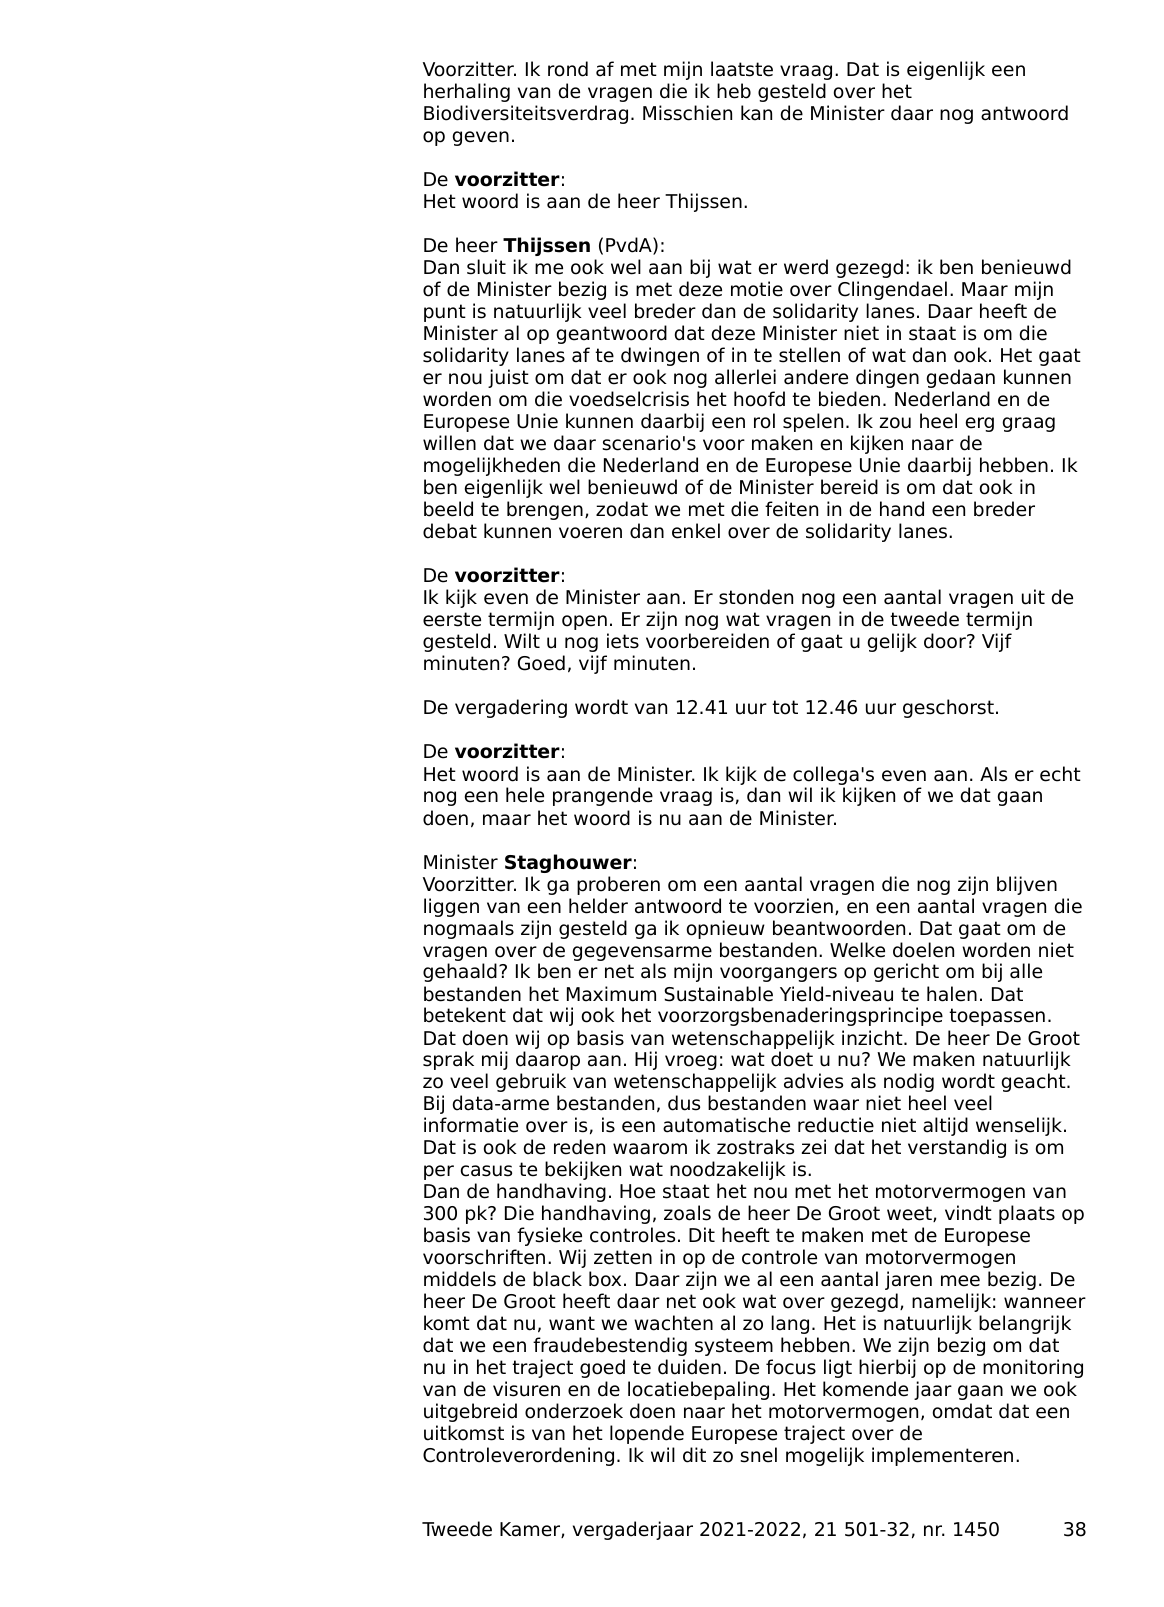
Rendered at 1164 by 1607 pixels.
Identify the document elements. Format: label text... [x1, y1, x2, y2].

text De heer Thijssen (PvdA): [422, 235, 1087, 257]
text Voorzitter. Ik rond af met mijn laatste vraag. Dat is eigenlijk een herhaling van de vragen die ik heb gesteld over het Biodiversiteitsverdrag. Misschien kan de Minister daar nog antwoord op geven. [422, 59, 1087, 147]
text Dan sluit ik me ook wel aan bij wat er werd gezegd: ik ben benieuwd of de Minister bezig is met deze motie over Clingendael. Maar mijn punt is natuurlijk veel breder dan de solidarity lanes. Daar heeft de Minister al op geantwoord dat deze Minister niet in staat is om die solidarity lanes af te dwingen of in te stellen of wat dan ook. Het gaat er nou juist om dat er ook nog allerlei andere dingen gedaan kunnen worden om die voedselcrisis het hoofd te bieden. Nederland en de Europese Unie kunnen daarbij een rol spelen. Ik zou heel erg graag willen dat we daar scenario's voor maken en kijken naar de mogelijkheden die Nederland en de Europese Unie daarbij hebben. Ik ben eigenlijk wel benieuwd of de Minister bereid is om dat ook in beeld te brengen, zodat we met die feiten in de hand een breder debat kunnen voeren dan enkel over de solidarity lanes. [422, 257, 1087, 543]
text De voorzitter: [422, 169, 1087, 191]
text Het woord is aan de heer Thijssen. [422, 191, 1087, 213]
text Dan de handhaving. Hoe staat het nou met het motorvermogen van 300 pk? Die handhaving, zoals de heer De Groot weet, vindt plaats op basis van fysieke controles. Dit heeft te maken met de Europese voorschriften. Wij zetten in op de controle van motorvermogen middels de black box. Daar zijn we al een aantal jaren mee bezig. De heer De Groot heeft daar net ook wat over gezegd, namelijk: wanneer komt dat nu, want we wachten al zo lang. Het is natuurlijk belangrijk dat we een fraudebestendig systeem hebben. We zijn bezig om dat nu in het traject goed te duiden. De focus ligt hierbij op de monitoring van de visuren en de locatiebepaling. Het komende jaar gaan we ook uitgebreid onderzoek doen naar het motorvermogen, omdat dat een uitkomst is van het lopende Europese traject over de Controleverordening. Ik wil dit zo snel mogelijk implementeren. [422, 1181, 1087, 1467]
text De vergadering wordt van 12.41 uur tot 12.46 uur geschorst. [422, 697, 1087, 719]
text De voorzitter: [422, 741, 1087, 763]
text Voorzitter. Ik ga proberen om een aantal vragen die nog zijn blijven liggen van een helder antwoord te voorzien, en een aantal vragen die nogmaals zijn gesteld ga ik opnieuw beantwoorden. Dat gaat om de vragen over de gegevensarme bestanden. Welke doelen worden niet gehaald? Ik ben er net als mijn voorgangers op gericht om bij alle bestanden het Maximum Sustainable Yield-niveau te halen. Dat betekent dat wij ook het voorzorgsbenaderingsprincipe toepassen. Dat doen wij op basis van wetenschappelijk inzicht. De heer De Groot sprak mij daarop aan. Hij vroeg: wat doet u nu? We maken natuurlijk zo veel gebruik van wetenschappelijk advies als nodig wordt geacht. Bij data-arme bestanden, dus bestanden waar niet heel veel informatie over is, is een automatische reductie niet altijd wenselijk. Dat is ook de reden waarom ik zostraks zei dat het verstandig is om per casus te bekijken wat noodzakelijk is. [422, 873, 1087, 1181]
text Ik kijk even de Minister aan. Er stonden nog een aantal vragen uit de eerste termijn open. Er zijn nog wat vragen in de tweede termijn gesteld. Wilt u nog iets voorbereiden of gaat u gelijk door? Vijf minuten? Goed, vijf minuten. [422, 587, 1087, 675]
text De voorzitter: [422, 565, 1087, 587]
text Het woord is aan de Minister. Ik kijk de collega's even aan. Als er echt nog een hele prangende vraag is, dan wil ik kijken of we dat gaan doen, maar het woord is nu aan de Minister. [422, 763, 1087, 829]
text Minister Staghouwer: [422, 852, 1087, 873]
